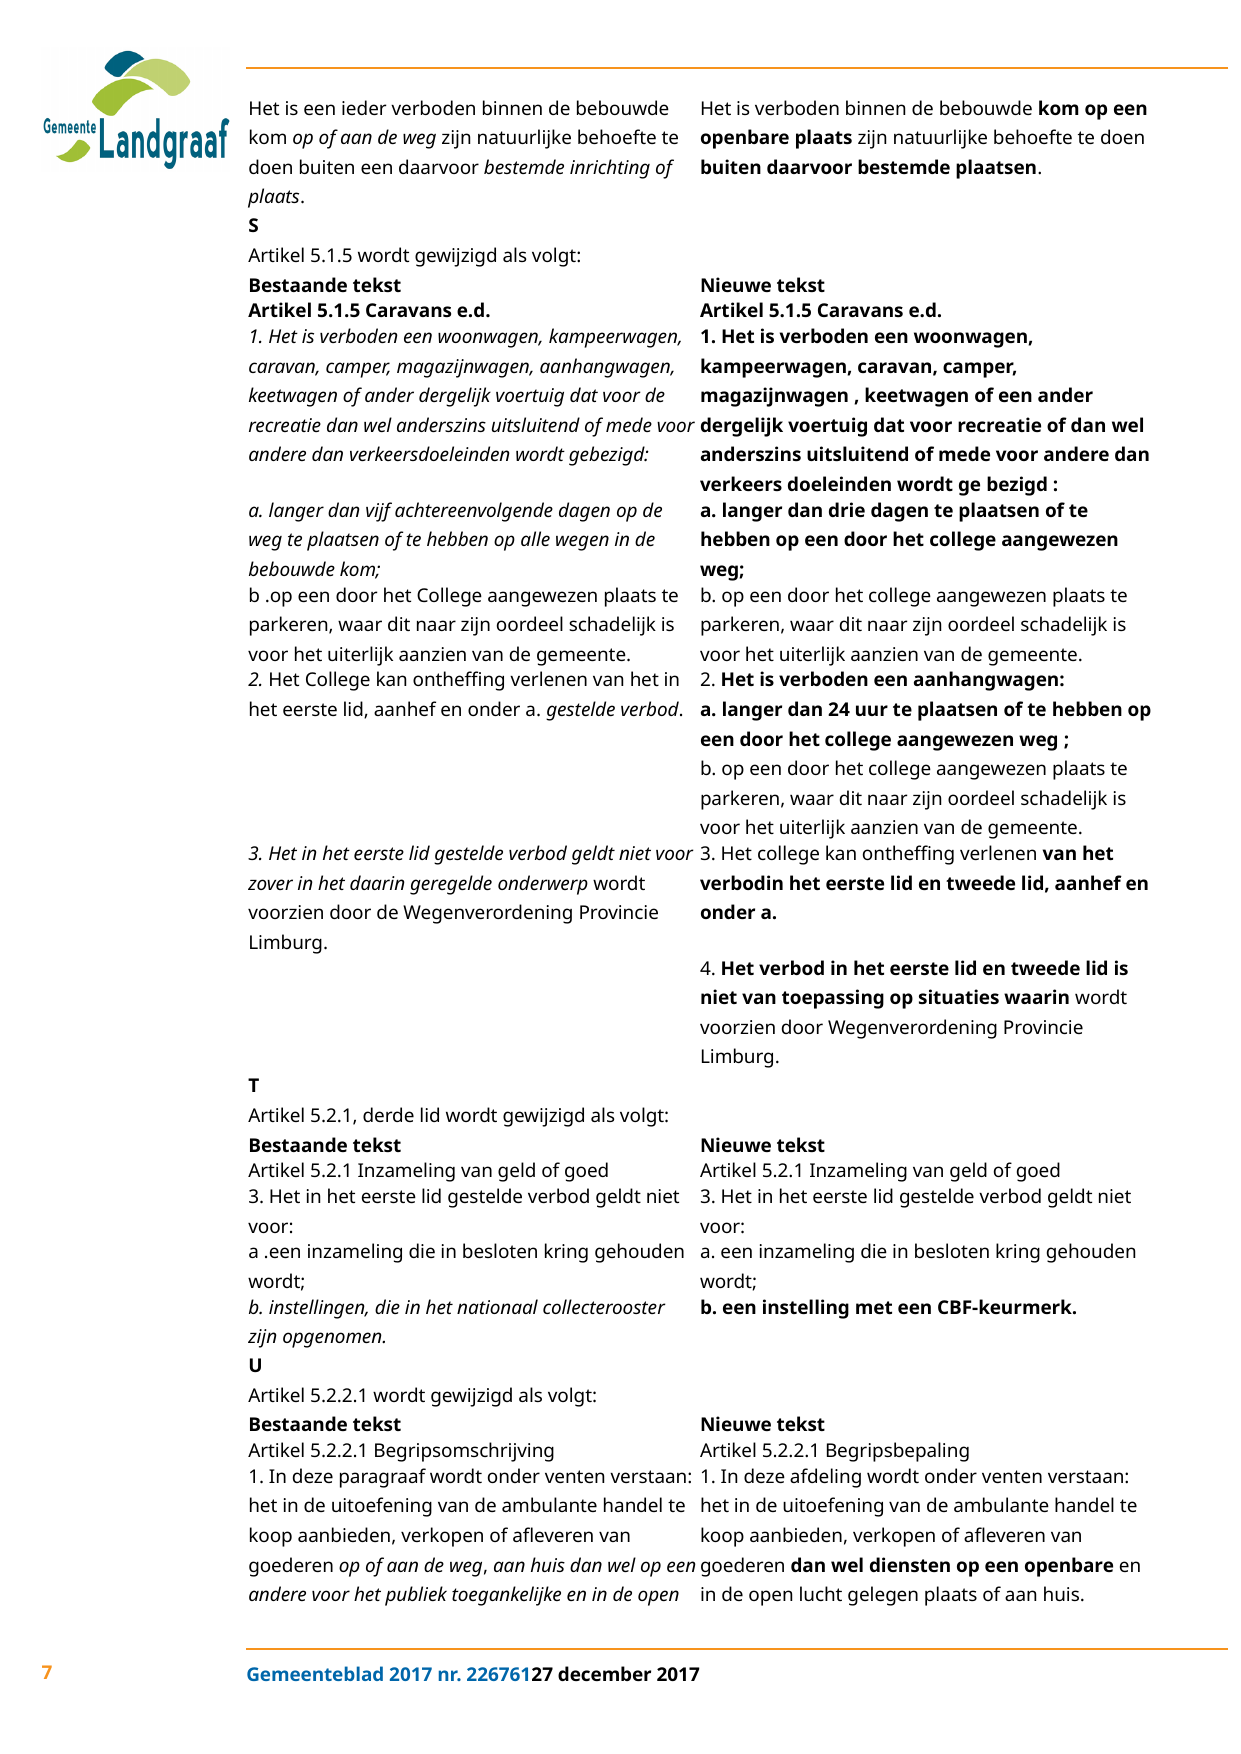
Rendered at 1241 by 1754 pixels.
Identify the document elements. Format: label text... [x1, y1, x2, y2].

text T [248, 1072, 1152, 1098]
table_cell Het is een ieder verboden binnen de bebouwde kom op of aan de weg zijn natuurlijke behoefte te doen buiten een daarvoor bestemde inrichting of plaats. [248, 95, 700, 209]
text Artikel 5.2.2.1 wordt gewijzigd als volgt: [248, 1382, 1152, 1408]
table_cell 1. In deze paragraaf wordt onder venten verstaan: het in de uitoefening van de ambulante handel te koop aanbieden, verkopen of afleveren van goederen op of aan de weg, aan huis dan wel op een andere voor het publiek toegankelijke en in de open [248, 1463, 700, 1607]
table_cell b .op een door het College aangewezen plaats te parkeren, waar dit naar zijn oordeel schadelijk is voor het uiterlijk aanzien van de gemeente. [248, 582, 700, 667]
table_cell a. een inzameling die in besloten kring gehouden wordt; [700, 1239, 1152, 1294]
table_header Nieuwe tekst [700, 1412, 1152, 1437]
text U [248, 1352, 1152, 1378]
table_cell Artikel 5.2.2.1 Begripsbepaling [700, 1438, 1152, 1463]
table_cell Artikel 5.1.5 Caravans e.d. [248, 298, 700, 323]
table_cell [248, 955, 700, 1069]
table_cell 1. Het is verboden een woonwagen, kampeerwagen, caravan, camper, magazijnwagen , keetwagen of een ander dergelijk voertuig dat voor recreatie of dan wel anderszins uitsluitend of mede voor andere dan verkeers doeleinden wordt ge bezigd : [700, 323, 1152, 497]
table_cell 2. Het College kan ontheffing verlenen van het in het eerste lid, aanhef en onder a. gestelde verbod. [248, 667, 700, 840]
picture [41, 47, 231, 172]
text S [248, 212, 1152, 238]
table_cell Artikel 5.2.1 Inzameling van geld of goed [248, 1158, 700, 1183]
table_cell b. op een door het college aangewezen plaats te parkeren, waar dit naar zijn oordeel schadelijk is voor het uiterlijk aanzien van de gemeente. [700, 582, 1152, 667]
table_cell 2. Het is verboden een aanhangwagen: a. langer dan 24 uur te plaatsen of te hebben op een door het college aangewezen weg ; b. op een door het college aangewezen plaats te parkeren, waar dit naar zijn oordeel schadelijk is voor het uiterlijk aanzien van de gemeente. [700, 667, 1152, 840]
table_cell a. langer dan vijf achtereenvolgende dagen op de weg te plaatsen of te hebben op alle wegen in de bebouwde kom; [248, 497, 700, 582]
text Artikel 5.2.1, derde lid wordt gewijzigd als volgt: [248, 1102, 1152, 1128]
table_header Bestaande tekst [248, 1412, 700, 1437]
table_cell Artikel 5.2.2.1 Begripsomschrijving [248, 1438, 700, 1463]
table_header Bestaande tekst [248, 1132, 700, 1157]
table_cell 3. Het college kan ontheffing verlenen van het verbodin het eerste lid en tweede lid, aanhef en onder a. [700, 840, 1152, 955]
table_cell 3. Het in het eerste lid gestelde verbod geldt niet voor zover in het daarin geregelde onderwerp wordt voorzien door de Wegenverordening Provincie Limburg. [248, 840, 700, 955]
table_cell 1. Het is verboden een woonwagen, kampeerwagen, caravan, camper, magazijnwagen, aanhangwagen, keetwagen of ander dergelijk voertuig dat voor de recreatie dan wel anderszins uitsluitend of mede voor andere dan verkeersdoeleinden wordt gebezigd: [248, 323, 700, 497]
table_cell a. langer dan drie dagen te plaatsen of te hebben op een door het college aangewezen weg; [700, 497, 1152, 582]
table_header Nieuwe tekst [700, 272, 1152, 297]
table_cell 3. Het in het eerste lid gestelde verbod geldt niet voor: [248, 1183, 700, 1238]
table_cell 1. In deze afdeling wordt onder venten verstaan: het in de uitoefening van de ambulante handel te koop aanbieden, verkopen of afleveren van goederen dan wel diensten op een openbare en in de open lucht gelegen plaats of aan huis. [700, 1463, 1152, 1607]
table_header Bestaande tekst [248, 272, 700, 297]
text Artikel 5.1.5 wordt gewijzigd als volgt: [248, 242, 1152, 268]
table_cell 3. Het in het eerste lid gestelde verbod geldt niet voor: [700, 1183, 1152, 1238]
table_cell 4. Het verbod in het eerste lid en tweede lid is niet van toepassing op situaties waarin wordt voorzien door Wegenverordening Provincie Limburg. [700, 955, 1152, 1069]
table_header Nieuwe tekst [700, 1132, 1152, 1157]
table_cell b. instellingen, die in het nationaal collecterooster zijn opgenomen. [248, 1294, 700, 1349]
table_cell b. een instelling met een CBF-keurmerk. [700, 1294, 1152, 1349]
table_cell Het is verboden binnen de bebouwde kom op een openbare plaats zijn natuurlijke behoefte te doen buiten daarvoor bestemde plaatsen. [700, 95, 1152, 209]
table_cell Artikel 5.1.5 Caravans e.d. [700, 298, 1152, 323]
table_cell Artikel 5.2.1 Inzameling van geld of goed [700, 1158, 1152, 1183]
table_cell a .een inzameling die in besloten kring gehouden wordt; [248, 1239, 700, 1294]
